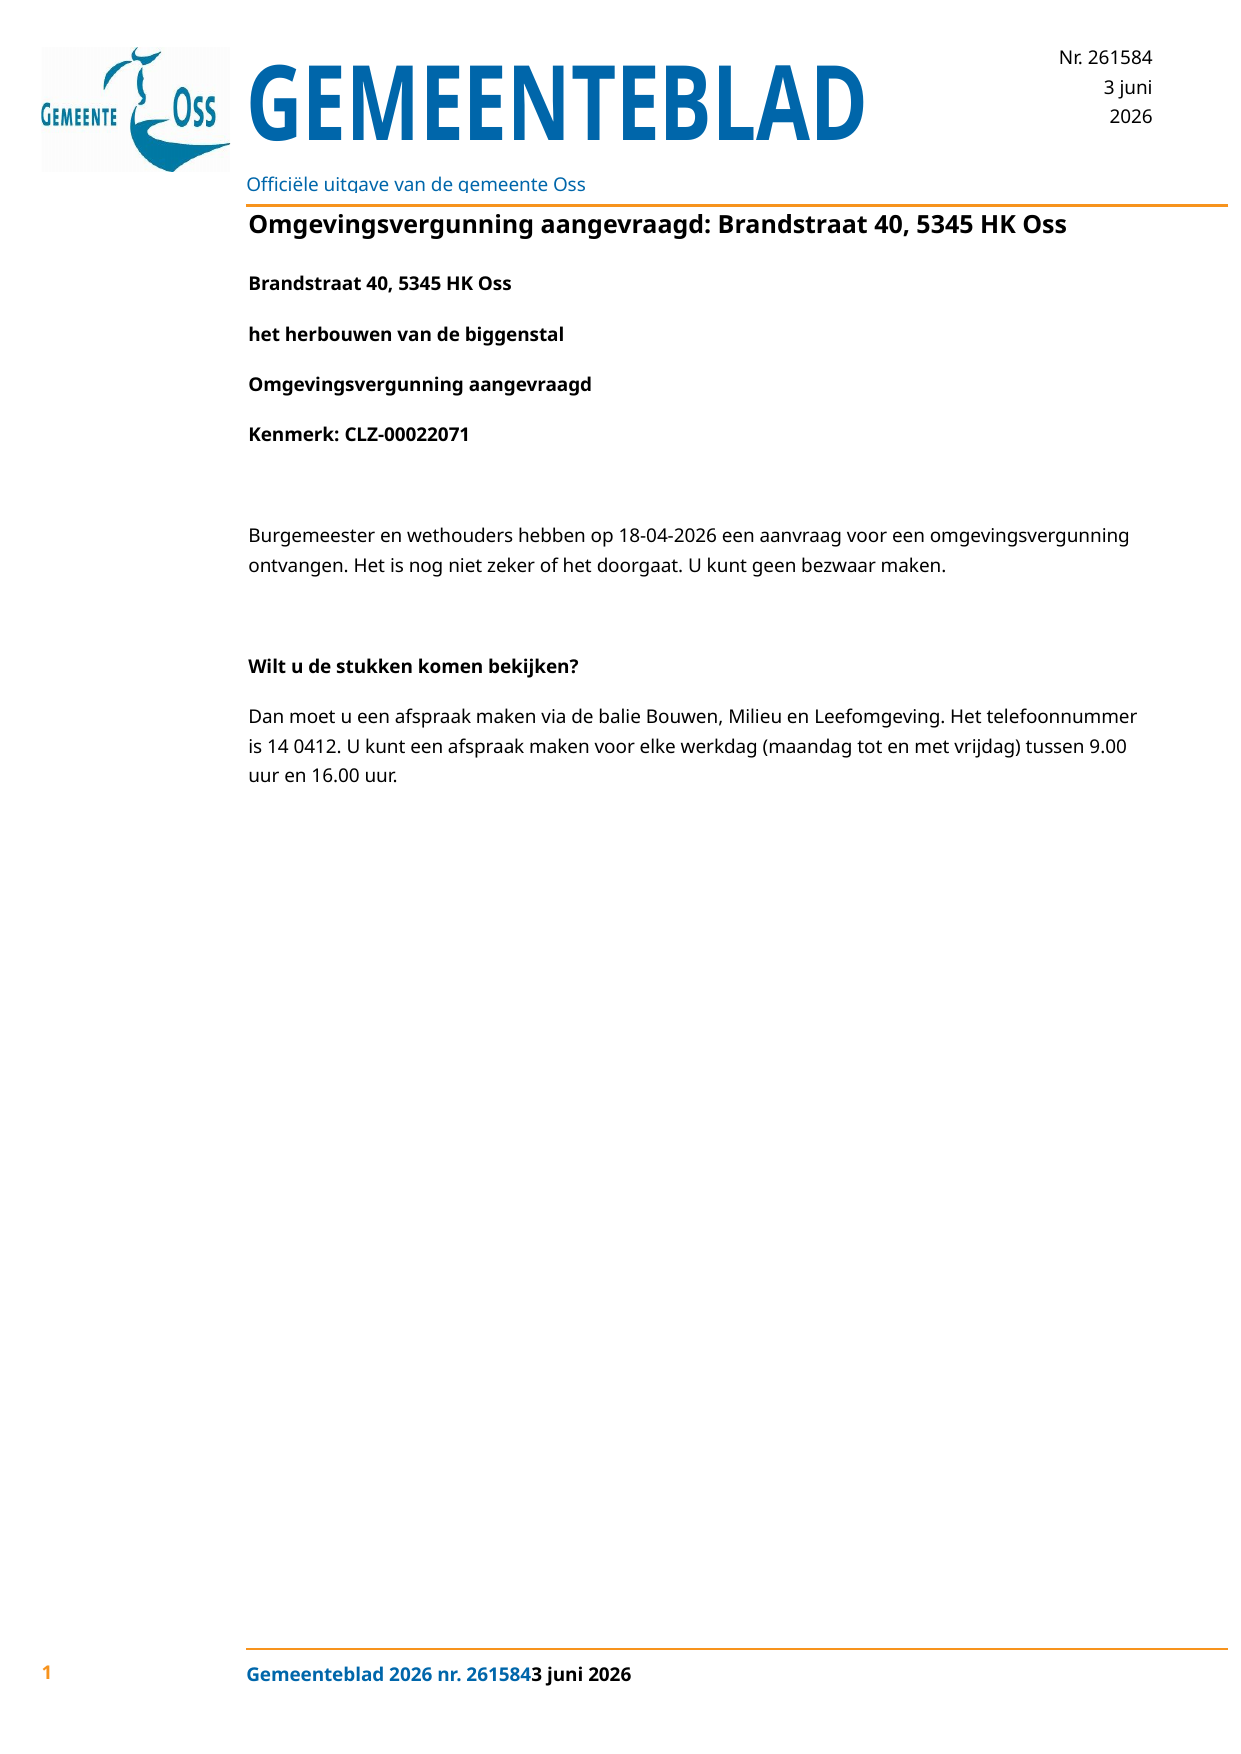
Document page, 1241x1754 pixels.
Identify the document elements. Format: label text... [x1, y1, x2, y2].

picture [41, 47, 231, 172]
text Wilt u de stukken komen bekijken? [248, 653, 1152, 678]
text het herbouwen van de biggenstal [248, 321, 1152, 346]
text Burgemeester en wethouders hebben op 18-04-2026 een aanvraag voor een omgevingsvergunning ontvangen. Het is nog niet zeker of het doorgaat. U kunt geen bezwaar maken. [248, 522, 1152, 578]
text Kenmerk: CLZ-00022071 [248, 422, 1152, 447]
text Omgevingsvergunning aangevraagd: Brandstraat 40, 5345 HK Oss [248, 207, 1152, 241]
text Dan moet u een afspraak maken via de balie Bouwen, Milieu en Leefomgeving. Het telefoonnummer is 14 0412. U kunt een afspraak maken voor elke werkdag (maandag tot en met vrijdag) tussen 9.00 uur en 16.00 uur. [248, 703, 1152, 788]
text Omgevingsvergunning aangevraagd [248, 371, 1152, 397]
text Brandstraat 40, 5345 HK Oss [248, 270, 1152, 296]
